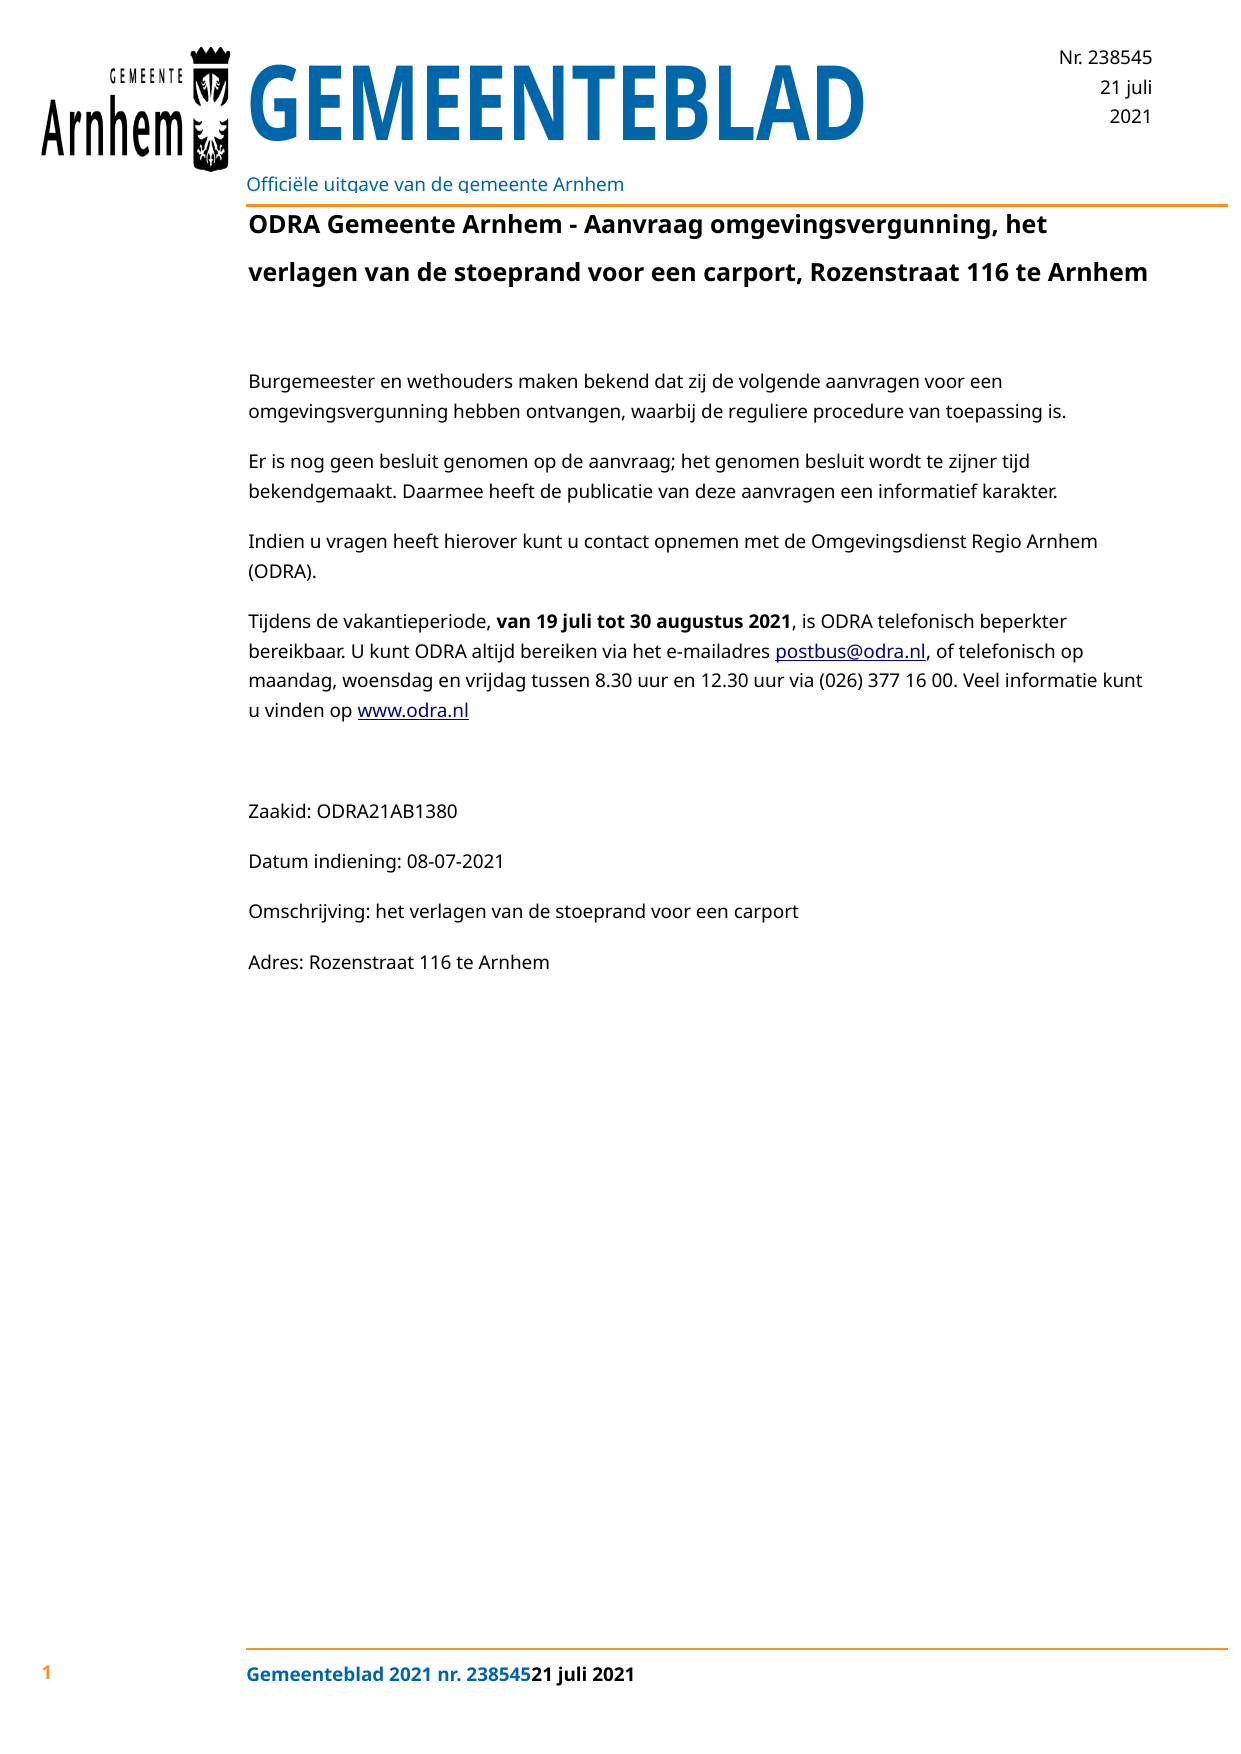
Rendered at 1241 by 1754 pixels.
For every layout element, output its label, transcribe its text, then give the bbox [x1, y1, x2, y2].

text Datum indiening: 08-07-2021 [248, 848, 1152, 874]
text Burgemeester en wethouders maken bekend dat zij de volgende aanvragen voor een omgevingsvergunning hebben ontvangen, waarbij de reguliere procedure van toepassing is. [248, 368, 1152, 424]
picture [41, 47, 231, 172]
text Er is nog geen besluit genomen op de aanvraag; het genomen besluit wordt te zijner tijd bekendgemaakt. Daarmee heeft de publicatie van deze aanvragen een informatief karakter. [248, 448, 1152, 504]
text ODRA Gemeente Arnhem - Aanvraag omgevingsvergunning, het verlagen van de stoeprand voor een carport, Rozenstraat 116 te Arnhem [248, 207, 1152, 288]
text Tijdens de vakantieperiode, van 19 juli tot 30 augustus 2021, is ODRA telefonisch beperkter bereikbaar. U kunt ODRA altijd bereiken via het e-mailadres postbus@odra.nl, of telefonisch op maandag, woensdag en vrijdag tussen 8.30 uur en 12.30 uur via (026) 377 16 00. Veel informatie kunt u vinden op www.odra.nl [248, 608, 1152, 723]
text Zaakid: ODRA21AB1380 [248, 798, 1152, 824]
text Adres: Rozenstraat 116 te Arnhem [248, 949, 1152, 975]
text Omschrijving: het verlagen van de stoeprand voor een carport [248, 899, 1152, 924]
text Indien u vragen heeft hierover kunt u contact opnemen met de Omgevingsdienst Regio Arnhem (ODRA). [248, 528, 1152, 584]
